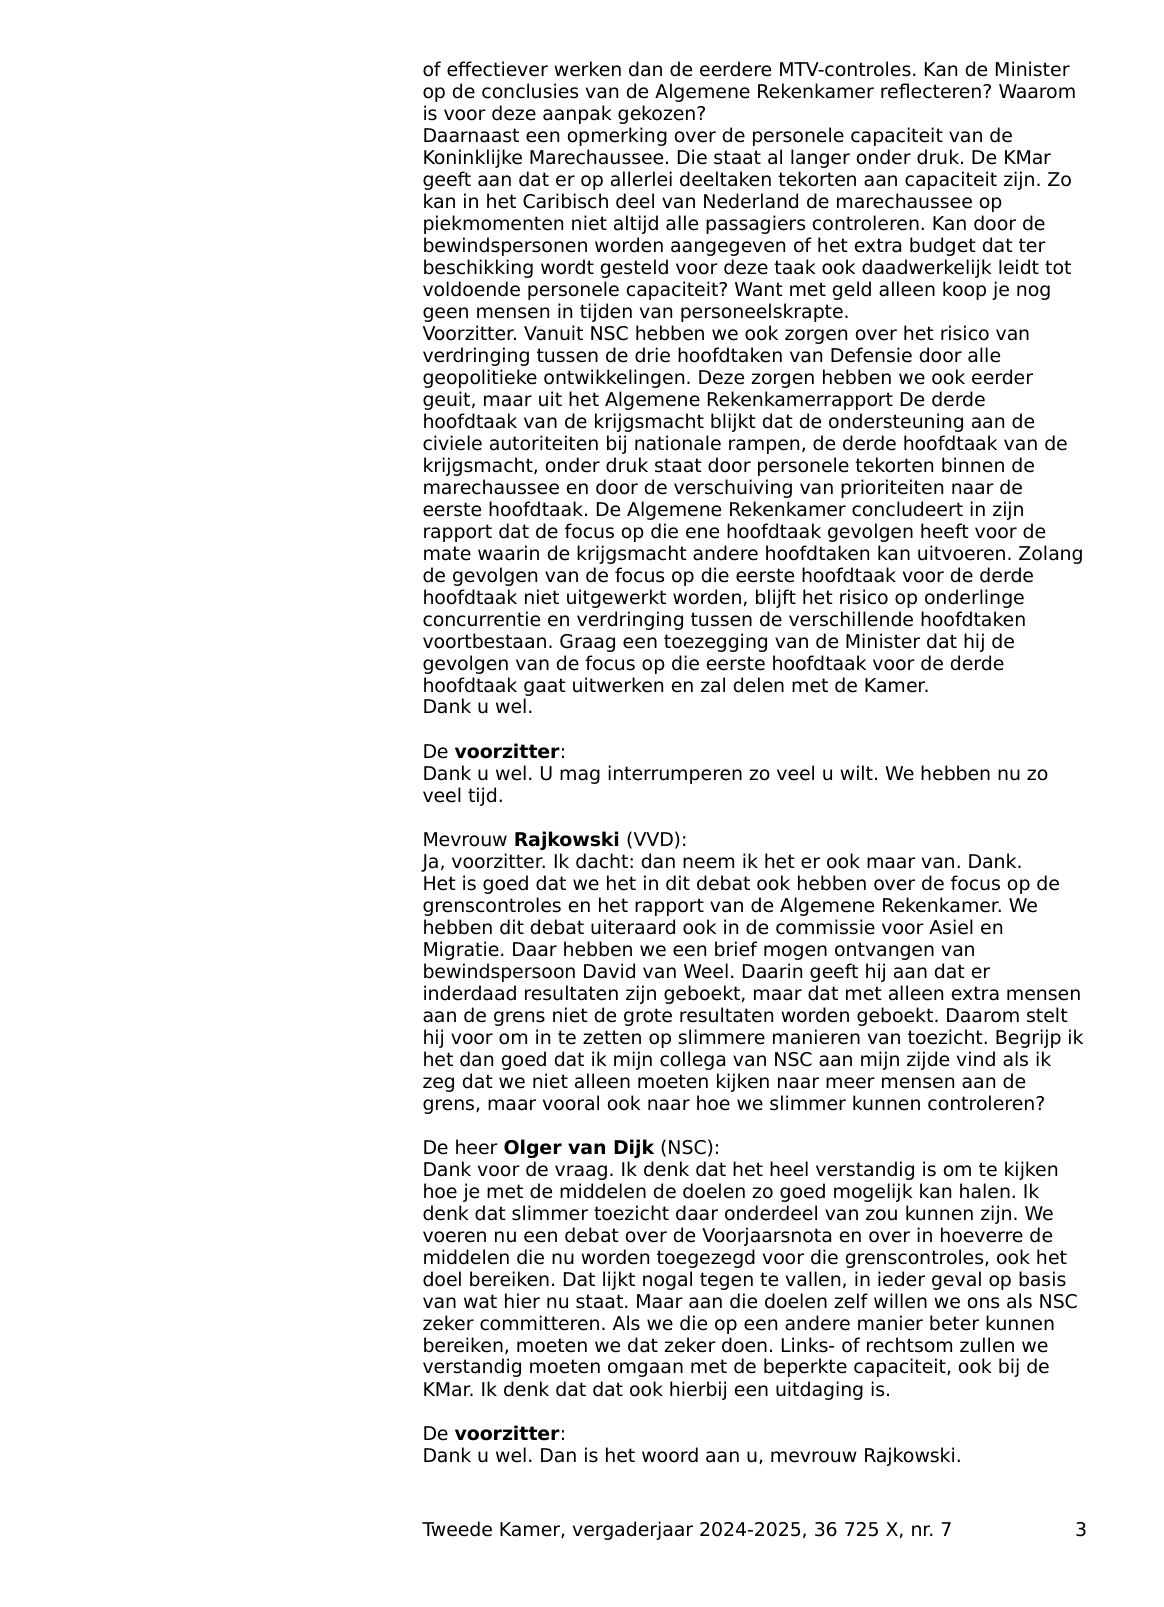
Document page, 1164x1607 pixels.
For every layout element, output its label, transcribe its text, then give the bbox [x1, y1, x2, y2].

text De heer Olger van Dijk (NSC): [422, 1137, 1087, 1159]
text Dank u wel. [422, 696, 1087, 718]
text Ja, voorzitter. Ik dacht: dan neem ik het er ook maar van. Dank. [422, 851, 1087, 873]
text Dank voor de vraag. Ik denk dat het heel verstandig is om te kijken hoe je met de middelen de doelen zo goed mogelijk kan halen. Ik denk dat slimmer toezicht daar onderdeel van zou kunnen zijn. We voeren nu een debat over de Voorjaarsnota en over in hoeverre de middelen die nu worden toegezegd voor die grenscontroles, ook het doel bereiken. Dat lijkt nogal tegen te vallen, in ieder geval op basis van wat hier nu staat. Maar aan die doelen zelf willen we ons als NSC zeker committeren. Als we die op een andere manier beter kunnen bereiken, moeten we dat zeker doen. Links- of rechtsom zullen we verstandig moeten omgaan met de beperkte capaciteit, ook bij de KMar. Ik denk dat dat ook hierbij een uitdaging is. [422, 1159, 1087, 1400]
text Voorzitter. Vanuit NSC hebben we ook zorgen over het risico van verdringing tussen de drie hoofdtaken van Defensie door alle geopolitieke ontwikkelingen. Deze zorgen hebben we ook eerder geuit, maar uit het Algemene Rekenkamerrapport De derde hoofdtaak van de krijgsmacht blijkt dat de ondersteuning aan de civiele autoriteiten bij nationale rampen, de derde hoofdtaak van de krijgsmacht, onder druk staat door personele tekorten binnen de marechaussee en door de verschuiving van prioriteiten naar de eerste hoofdtaak. De Algemene Rekenkamer concludeert in zijn rapport dat de focus op die ene hoofdtaak gevolgen heeft voor de mate waarin de krijgsmacht andere hoofdtaken kan uitvoeren. Zolang de gevolgen van de focus op die eerste hoofdtaak voor de derde hoofdtaak niet uitgewerkt worden, blijft het risico op onderlinge concurrentie en verdringing tussen de verschillende hoofdtaken voortbestaan. Graag een toezegging van de Minister dat hij de gevolgen van de focus op die eerste hoofdtaak voor de derde hoofdtaak gaat uitwerken en zal delen met de Kamer. [422, 323, 1087, 696]
text Dank u wel. Dan is het woord aan u, mevrouw Rajkowski. [422, 1444, 1087, 1467]
text Dank u wel. U mag interrumperen zo veel u wilt. We hebben nu zo veel tijd. [422, 763, 1087, 807]
text of effectiever werken dan de eerdere MTV-controles. Kan de Minister op de conclusies van de Algemene Rekenkamer reflecteren? Waarom is voor deze aanpak gekozen? [422, 59, 1087, 125]
text De voorzitter: [422, 741, 1087, 763]
text Mevrouw Rajkowski (VVD): [422, 829, 1087, 851]
text Het is goed dat we het in dit debat ook hebben over de focus op de grenscontroles en het rapport van de Algemene Rekenkamer. We hebben dit debat uiteraard ook in de commissie voor Asiel en Migratie. Daar hebben we een brief mogen ontvangen van bewindspersoon David van Weel. Daarin geeft hij aan dat er inderdaad resultaten zijn geboekt, maar dat met alleen extra mensen aan de grens niet de grote resultaten worden geboekt. Daarom stelt hij voor om in te zetten op slimmere manieren van toezicht. Begrijp ik het dan goed dat ik mijn collega van NSC aan mijn zijde vind als ik zeg dat we niet alleen moeten kijken naar meer mensen aan de grens, maar vooral ook naar hoe we slimmer kunnen controleren? [422, 873, 1087, 1114]
text De voorzitter: [422, 1423, 1087, 1444]
text Daarnaast een opmerking over de personele capaciteit van de Koninklijke Marechaussee. Die staat al langer onder druk. De KMar geeft aan dat er op allerlei deeltaken tekorten aan capaciteit zijn. Zo kan in het Caribisch deel van Nederland de marechaussee op piekmomenten niet altijd alle passagiers controleren. Kan door de bewindspersonen worden aangegeven of het extra budget dat ter beschikking wordt gesteld voor deze taak ook daadwerkelijk leidt tot voldoende personele capaciteit? Want met geld alleen koop je nog geen mensen in tijden van personeelskrapte. [422, 125, 1087, 323]
